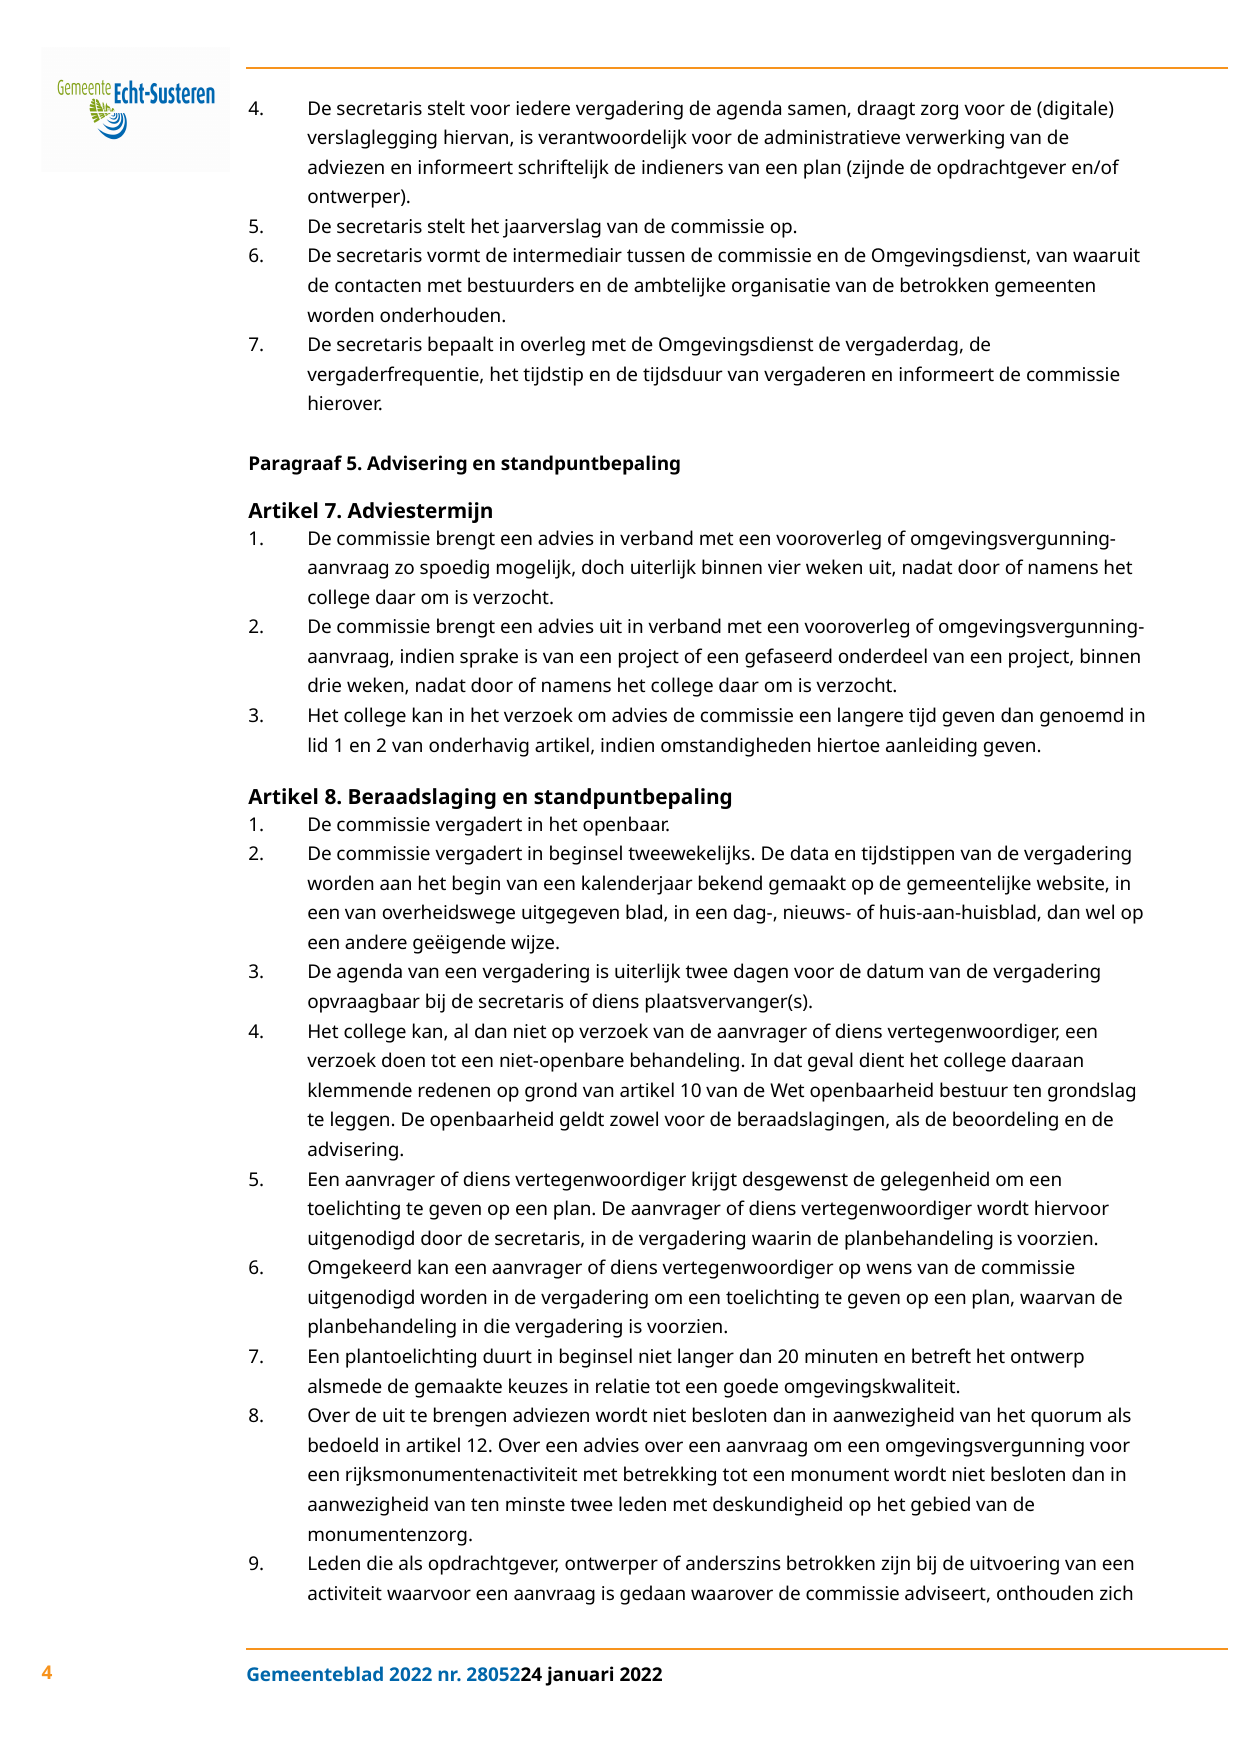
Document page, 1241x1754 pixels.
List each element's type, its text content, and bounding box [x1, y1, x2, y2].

list De secretaris bepaalt in overleg met de Omgevingsdienst de vergaderdag, de vergaderfrequentie, het tijdstip en de tijdsduur van vergaderen en informeert de commissie hierover. [248, 331, 1152, 416]
list Een aanvrager of diens vertegenwoordiger krijgt desgewenst de gelegenheid om een toelichting te geven op een plan. De aanvrager of diens vertegenwoordiger wordt hiervoor uitgenodigd door de secretaris, in de vergadering waarin de planbehandeling is voorzien. [248, 1166, 1152, 1251]
list De secretaris stelt het jaarverslag van de commissie op. [248, 213, 1152, 239]
list De commissie vergadert in het openbaar. [248, 811, 1152, 836]
list De secretaris vormt de intermediair tussen de commissie en de Omgevingsdienst, van waaruit de contacten met bestuurders en de ambtelijke organisatie van de betrokken gemeenten worden onderhouden. [248, 243, 1152, 328]
list Omgekeerd kan een aanvrager of diens vertegenwoordiger op wens van de commissie uitgenodigd worden in de vergadering om een toelichting te geven op een plan, waarvan de planbehandeling in die vergadering is voorzien. [248, 1254, 1152, 1339]
list De commissie brengt een advies in verband met een vooroverleg of omgevingsvergunning-aanvraag zo spoedig mogelijk, doch uiterlijk binnen vier weken uit, nadat door of namens het college daar om is verzocht. [248, 525, 1152, 610]
text Artikel 7. Adviestermijn [248, 496, 1152, 525]
list Over de uit te brengen adviezen wordt niet besloten dan in aanwezigheid van het quorum als bedoeld in artikel 12. Over een advies over een aanvraag om een omgevingsvergunning voor een rijksmonumentenactiviteit met betrekking tot een monument wordt niet besloten dan in aanwezigheid van ten minste twee leden met deskundigheid op het gebied van de monumentenzorg. [248, 1402, 1152, 1546]
list De secretaris stelt voor iedere vergadering de agenda samen, draagt zorg voor de (digitale) verslaglegging hiervan, is verantwoordelijk voor de administratieve verwerking van de adviezen en informeert schriftelijk de indieners van een plan (zijnde de opdrachtgever en/of ontwerper). [248, 95, 1152, 209]
list Leden die als opdrachtgever, ontwerper of anderszins betrokken zijn bij de uitvoering van een activiteit waarvoor een aanvraag is gedaan waarover de commissie adviseert, onthouden zich [248, 1550, 1152, 1606]
list De commissie brengt een advies uit in verband met een vooroverleg of omgevingsvergunning-aanvraag, indien sprake is van een project of een gefaseerd onderdeel van een project, binnen drie weken, nadat door of namens het college daar om is verzocht. [248, 613, 1152, 698]
picture [41, 47, 231, 172]
list De commissie vergadert in beginsel tweewekelijks. De data en tijdstippen van de vergadering worden aan het begin van een kalenderjaar bekend gemaakt op de gemeentelijke website, in een van overheidswege uitgegeven blad, in een dag-, nieuws- of huis-aan-huisblad, dan wel op een andere geëigende wijze. [248, 840, 1152, 955]
text Paragraaf 5. Advisering en standpuntbepaling [248, 450, 1152, 476]
list Een plantoelichting duurt in beginsel niet langer dan 20 minuten en betreft het ontwerp alsmede de gemaakte keuzes in relatie tot een goede omgevingskwaliteit. [248, 1343, 1152, 1398]
list Het college kan in het verzoek om advies de commissie een langere tijd geven dan genoemd in lid 1 en 2 van onderhavig artikel, indien omstandigheden hiertoe aanleiding geven. [248, 702, 1152, 758]
list De agenda van een vergadering is uiterlijk twee dagen voor de datum van de vergadering opvraagbaar bij de secretaris of diens plaatsvervanger(s). [248, 959, 1152, 1014]
list Het college kan, al dan niet op verzoek van de aanvrager of diens vertegenwoordiger, een verzoek doen tot een niet-openbare behandeling. In dat geval dient het college daaraan klemmende redenen op grond van artikel 10 van de Wet openbaarheid bestuur ten grondslag te leggen. De openbaarheid geldt zowel voor de beraadslagingen, als de beoordeling en de advisering. [248, 1018, 1152, 1162]
text Artikel 8. Beraadslaging en standpuntbepaling [248, 782, 1152, 811]
